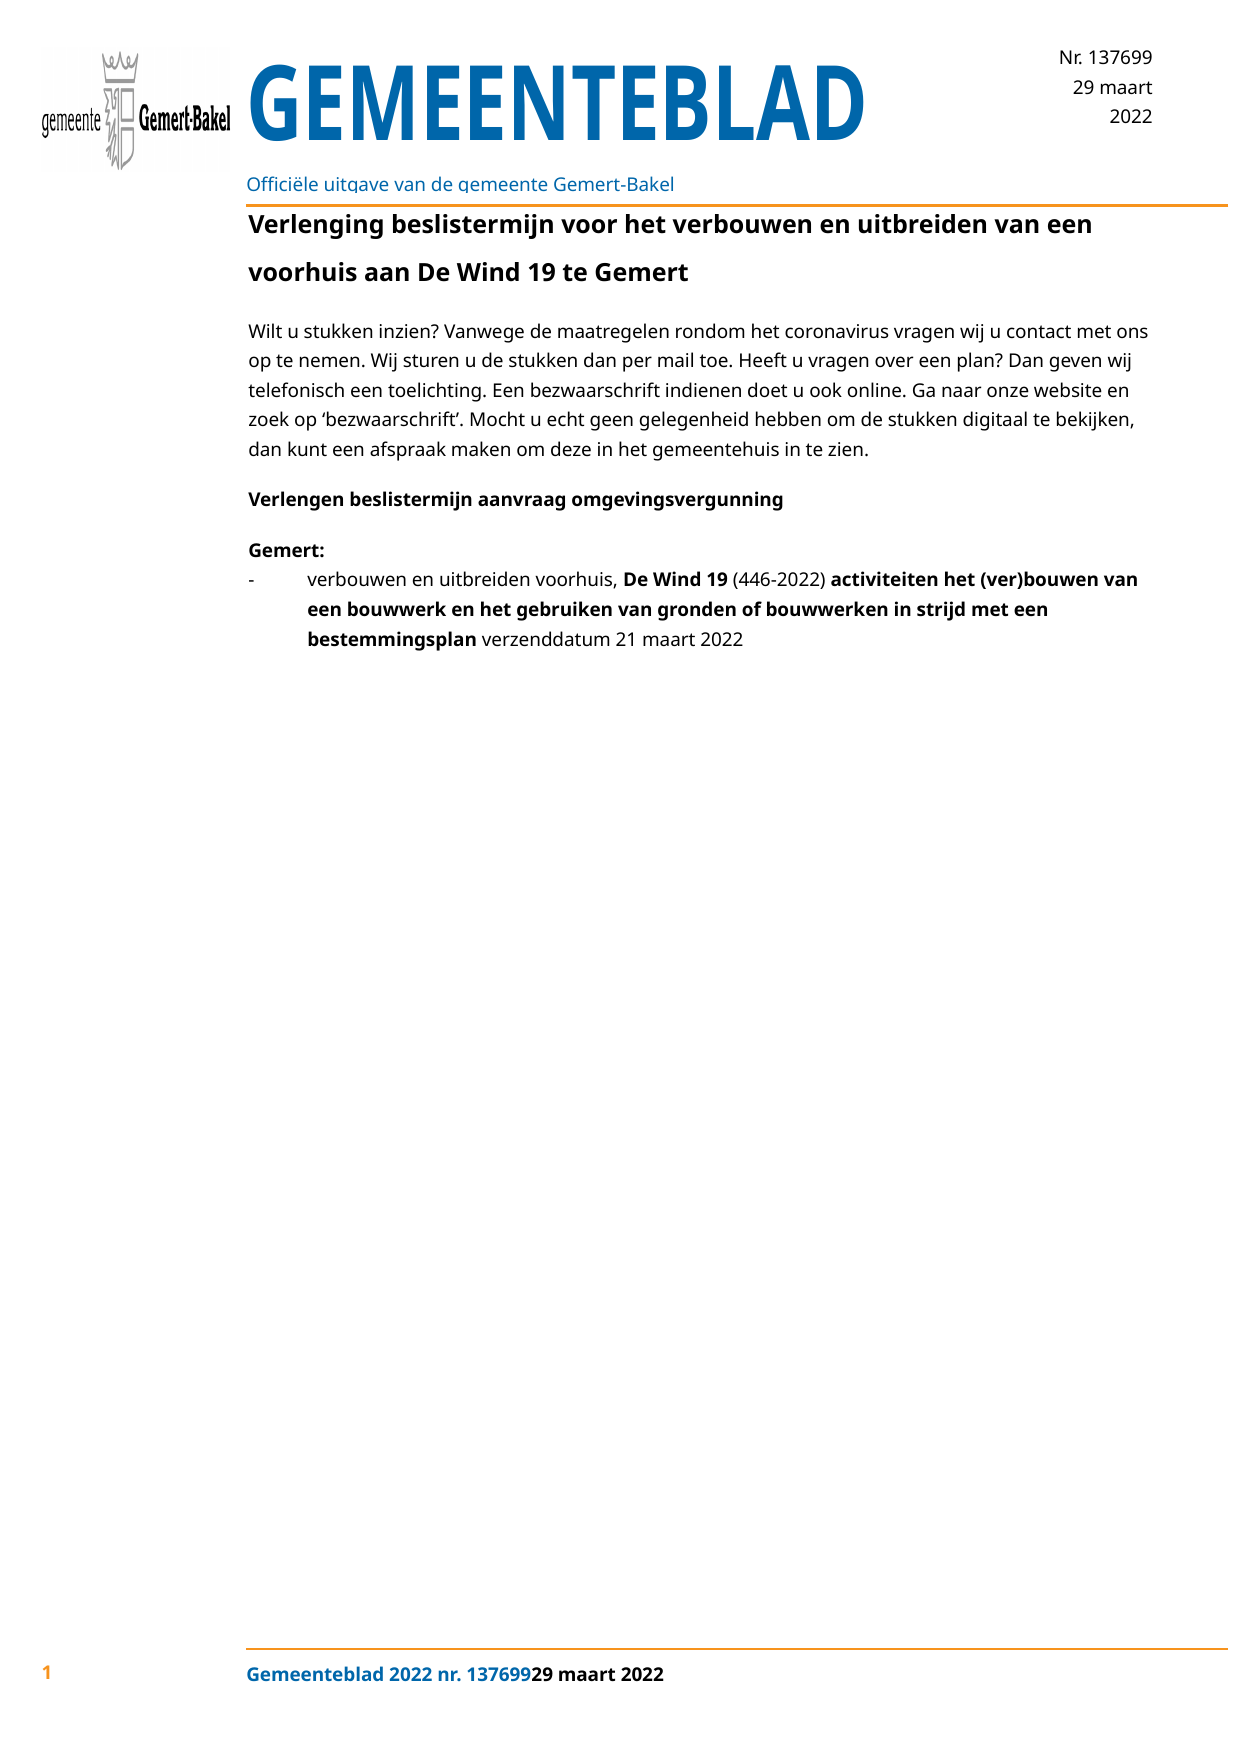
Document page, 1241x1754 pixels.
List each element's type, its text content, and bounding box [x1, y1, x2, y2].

text Verlenging beslistermijn voor het verbouwen en uitbreiden van een voorhuis aan De Wind 19 te Gemert [248, 207, 1152, 288]
text Gemert: [248, 537, 1152, 563]
picture [41, 47, 231, 172]
text Wilt u stukken inzien? Vanwege de maatregelen rondom het coronavirus vragen wij u contact met ons op te nemen. Wij sturen u de stukken dan per mail toe. Heeft u vragen over een plan? Dan geven wij telefonisch een toelichting. Een bezwaarschrift indienen doet u ook online. Ga naar onze website en zoek op ‘bezwaarschrift’. Mocht u echt geen gelegenheid hebben om de stukken digitaal te bekijken, dan kunt een afspraak maken om deze in het gemeentehuis in te zien. [248, 318, 1152, 462]
text Verlengen beslistermijn aanvraag omgevingsvergunning [248, 487, 1152, 512]
list verbouwen en uitbreiden voorhuis, De Wind 19 (446-2022) activiteiten het (ver)bouwen van een bouwwerk en het gebruiken van gronden of bouwwerken in strijd met een bestemmingsplan verzenddatum 21 maart 2022 [248, 567, 1152, 652]
